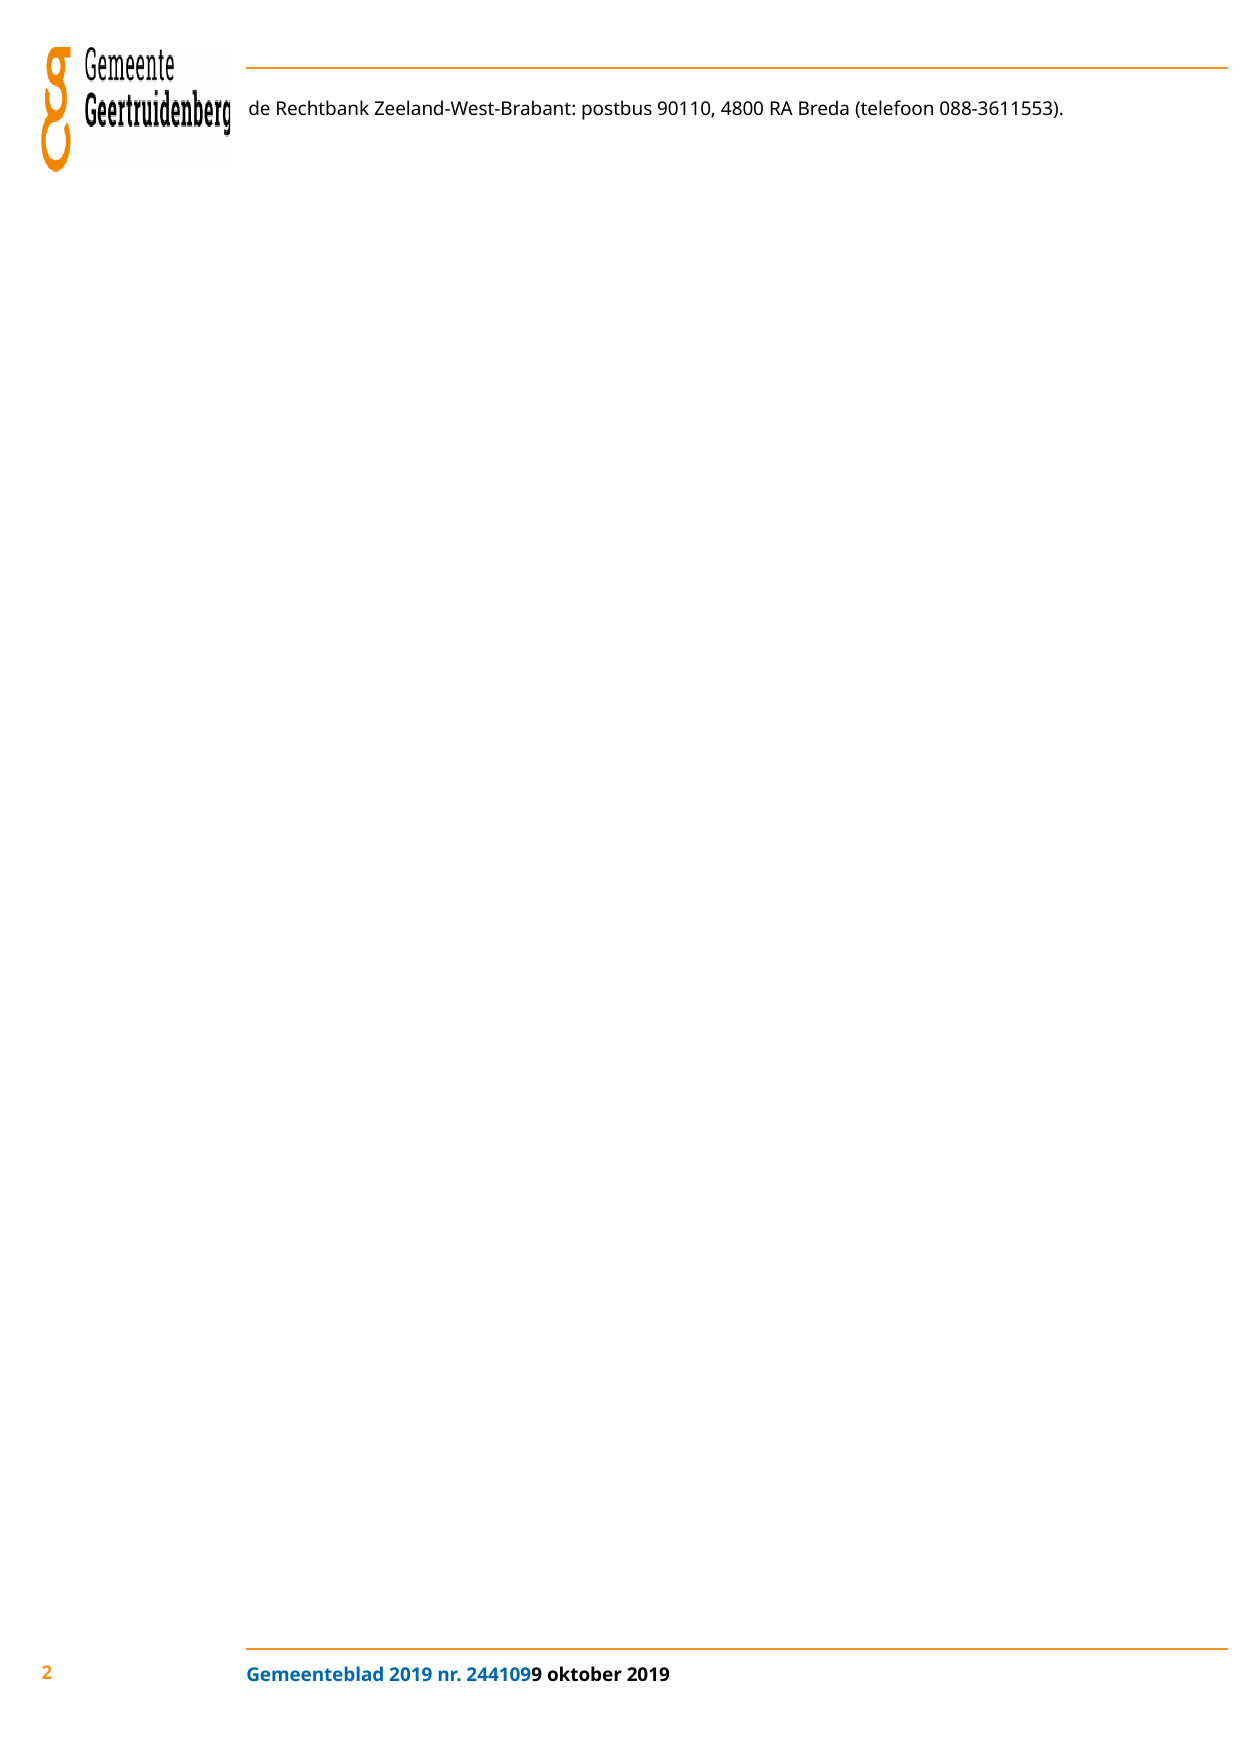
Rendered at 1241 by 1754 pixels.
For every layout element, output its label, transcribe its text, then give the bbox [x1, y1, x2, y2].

text de Rechtbank Zeeland-West-Brabant: postbus 90110, 4800 RA Breda (telefoon 088-3611553). [248, 95, 1152, 121]
picture [41, 47, 231, 172]
